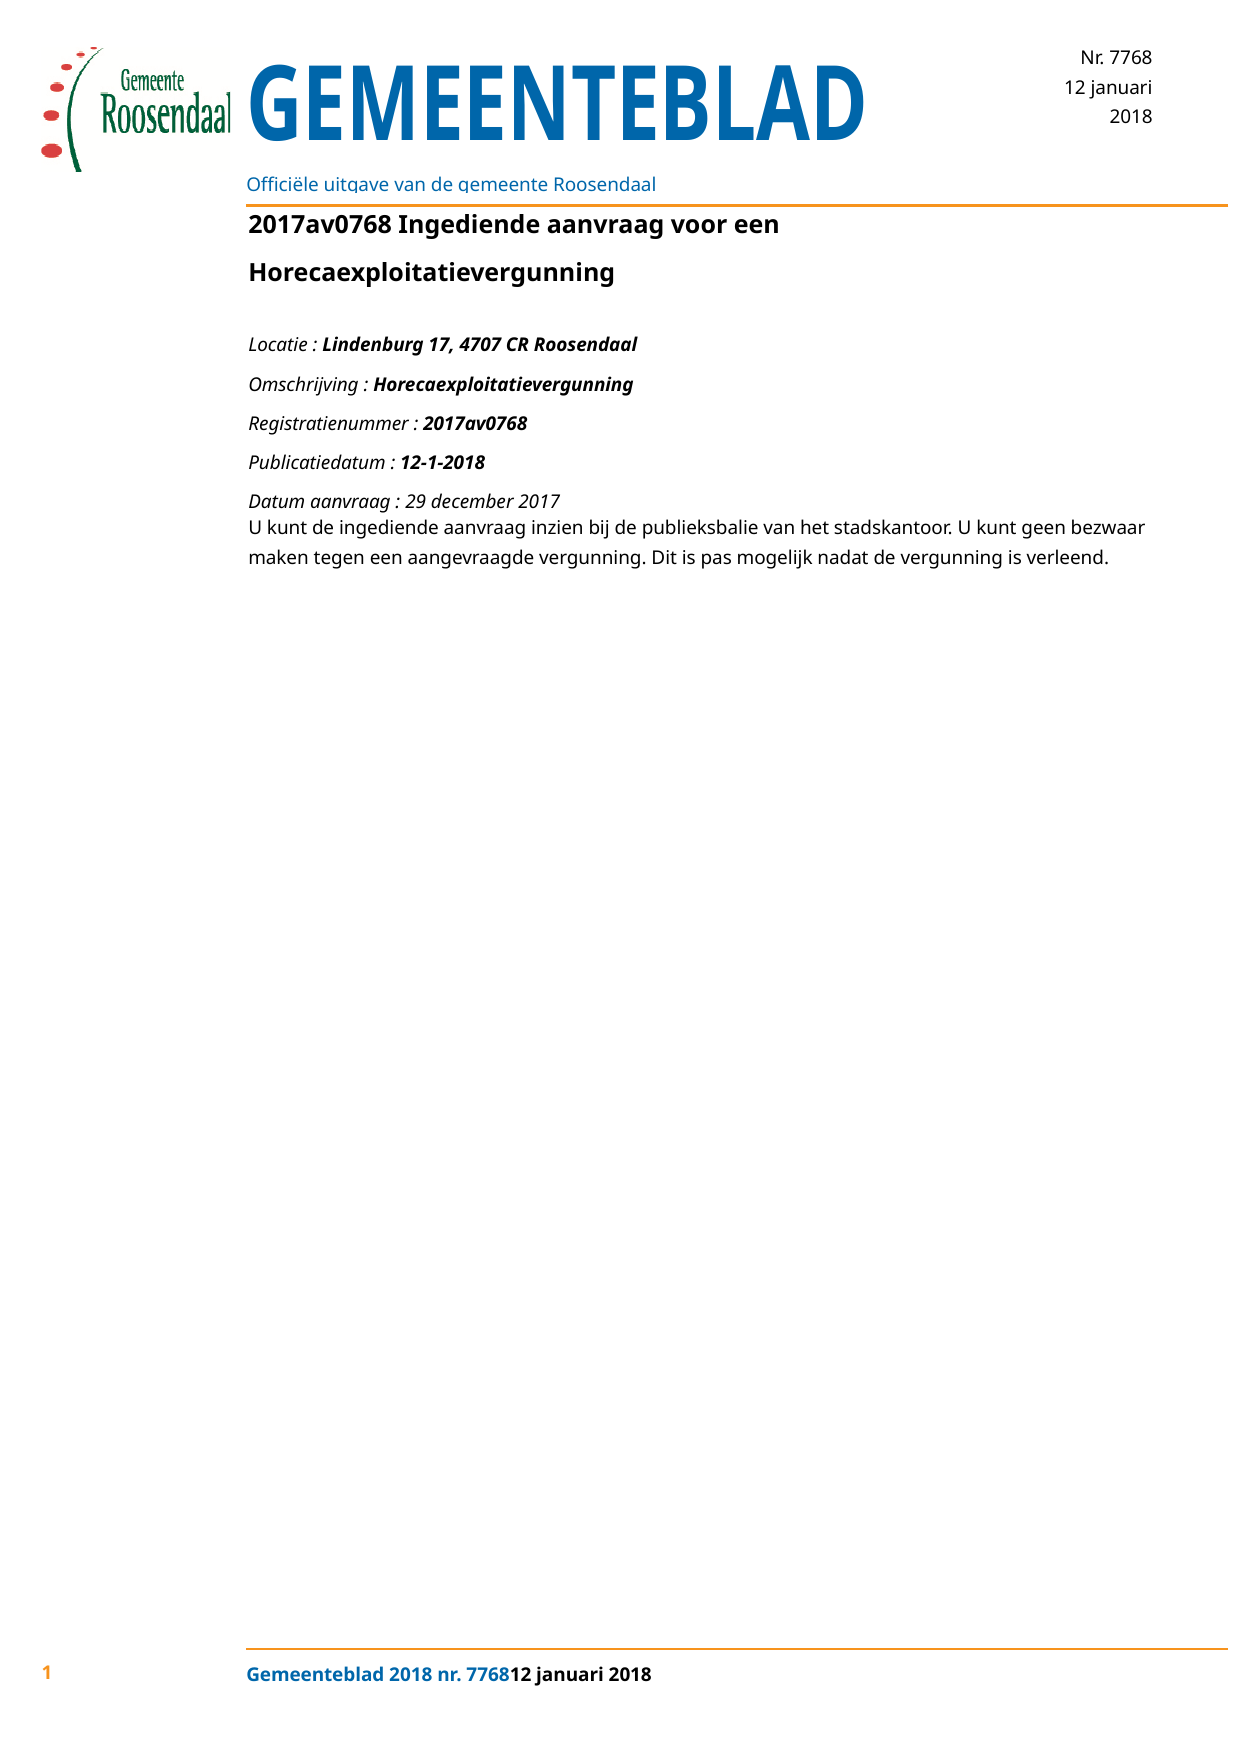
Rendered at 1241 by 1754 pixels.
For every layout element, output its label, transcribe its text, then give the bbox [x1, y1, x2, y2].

text Registratienummer : 2017av0768 [248, 410, 1152, 436]
text Publicatiedatum : 12-1-2018 [248, 449, 1152, 475]
text Omschrijving : Horecaexploitatievergunning [248, 371, 1152, 396]
text U kunt de ingediende aanvraag inzien bij de publieksbalie van het stadskantoor. U kunt geen bezwaar maken tegen een aangevraagde vergunning. Dit is pas mogelijk nadat de vergunning is verleend. [248, 514, 1152, 569]
text Datum aanvraag : 29 december 2017 [248, 488, 1152, 514]
picture [41, 47, 231, 172]
text Locatie : Lindenburg 17, 4707 CR Roosendaal [248, 331, 1152, 357]
text 2017av0768 Ingediende aanvraag voor een Horecaexploitatievergunning [248, 207, 1152, 288]
